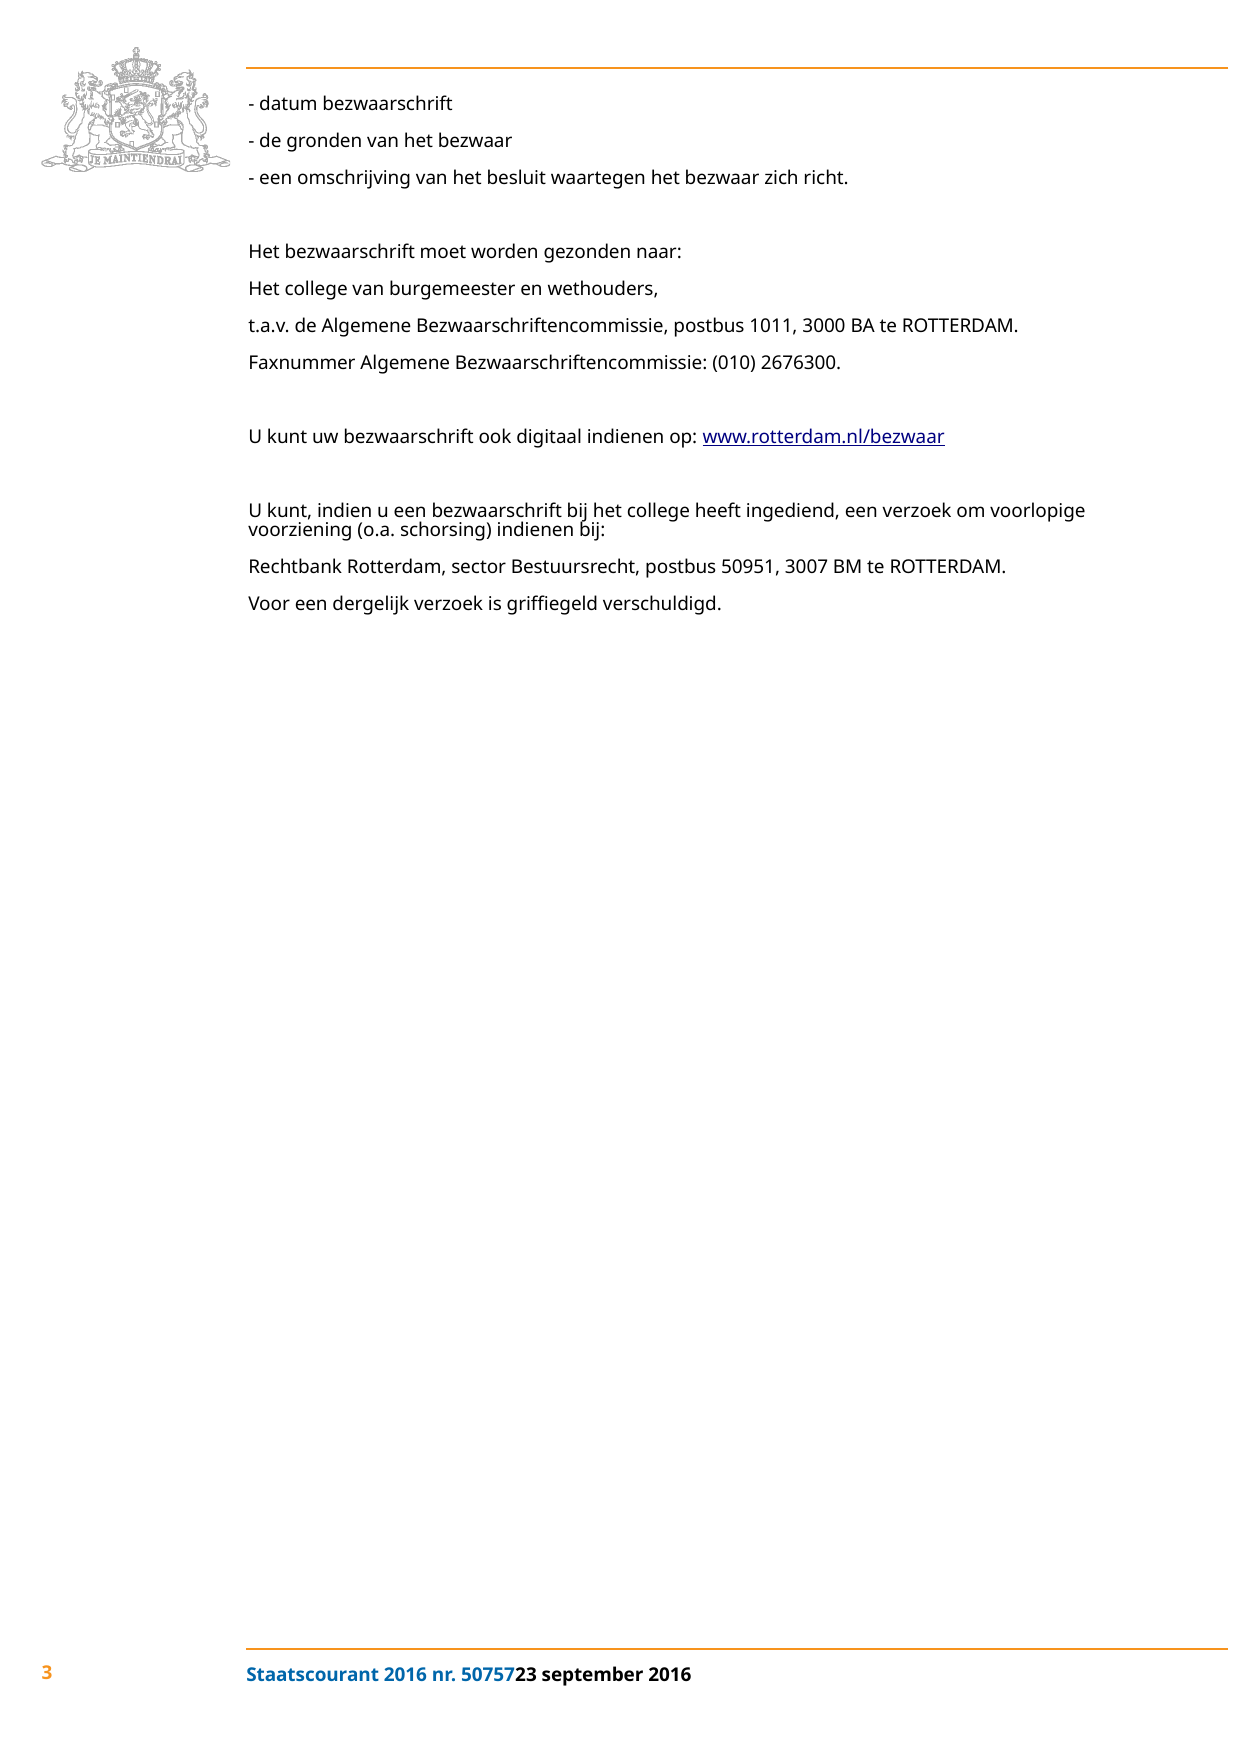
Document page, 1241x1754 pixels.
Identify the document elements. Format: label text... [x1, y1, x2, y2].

text Het bezwaarschrift moet worden gezonden naar: [248, 243, 1152, 262]
picture [41, 47, 231, 172]
text Faxnummer Algemene Bezwaarschriftencommissie: (010) 2676300. [248, 354, 1152, 373]
text - een omschrijving van het besluit waartegen het bezwaar zich richt. [248, 169, 1152, 188]
text Voor een dergelijk verzoek is griffiegeld verschuldigd. [248, 595, 1152, 614]
text U kunt uw bezwaarschrift ook digitaal indienen op: www.rotterdam.nl/bezwaar [248, 428, 1152, 447]
text t.a.v. de Algemene Bezwaarschriftencommissie, postbus 1011, 3000 BA te ROTTERDAM. [248, 317, 1152, 336]
text Het college van burgemeester en wethouders, [248, 280, 1152, 299]
text U kunt, indien u een bezwaarschrift bij het college heeft ingediend, een verzoek om voorlopige voorziening (o.a. schorsing) indienen bij: [248, 502, 1152, 540]
text - de gronden van het bezwaar [248, 132, 1152, 151]
text - datum bezwaarschrift [248, 95, 1152, 114]
text Rechtbank Rotterdam, sector Bestuursrecht, postbus 50951, 3007 BM te ROTTERDAM. [248, 558, 1152, 577]
